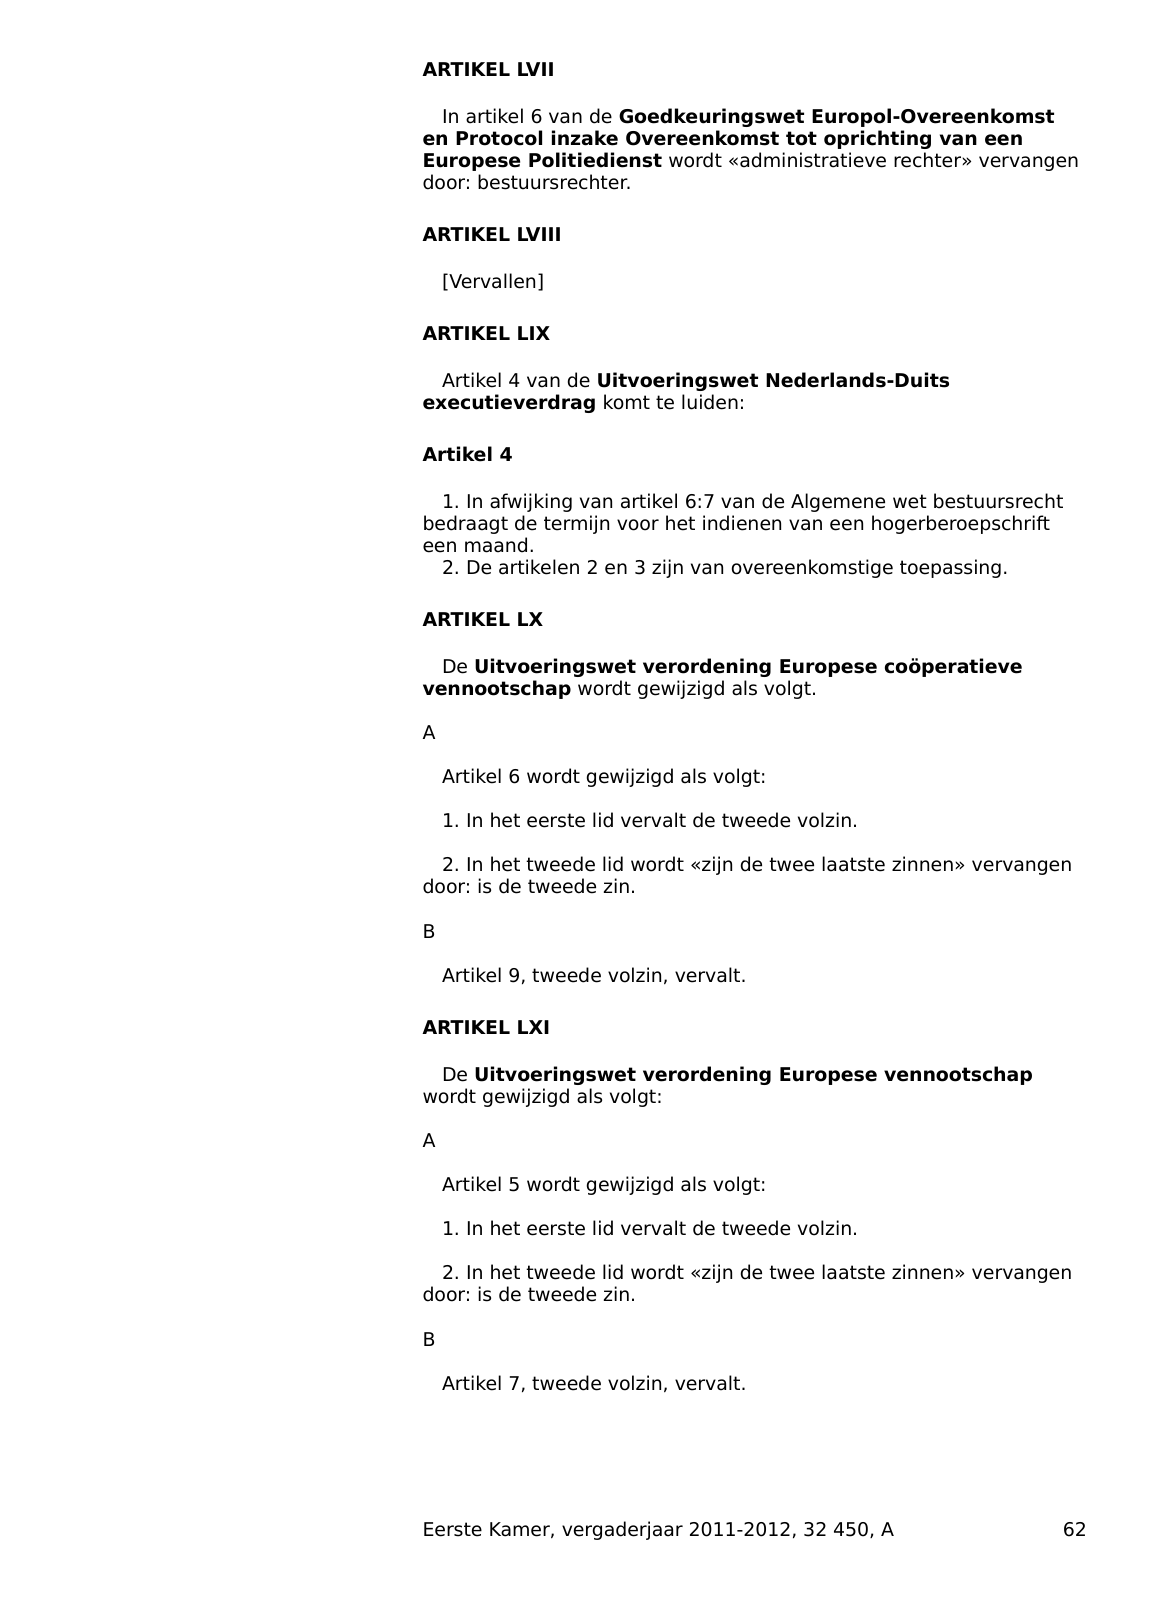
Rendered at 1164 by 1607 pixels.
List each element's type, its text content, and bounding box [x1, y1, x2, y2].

text 1. In het eerste lid vervalt de tweede volzin. [422, 1218, 1087, 1240]
text Artikel 4 van de Uitvoeringswet Nederlands-Duits executieverdrag komt te luiden: [422, 370, 1087, 414]
text 2. De artikelen 2 en 3 zijn van overeenkomstige toepassing. [422, 557, 1087, 579]
text 1. In het eerste lid vervalt de tweede volzin. [422, 810, 1087, 832]
text De Uitvoeringswet verordening Europese vennootschap wordt gewijzigd als volgt: [422, 1064, 1087, 1108]
text Artikel 5 wordt gewijzigd als volgt: [422, 1174, 1087, 1196]
text 1. In afwijking van artikel 6:7 van de Algemene wet bestuursrecht bedraagt de termijn voor het indienen van een hogerberoepschrift een maand. [422, 491, 1087, 557]
subtitle ARTIKEL LVII [422, 59, 1087, 81]
text Artikel 9, tweede volzin, vervalt. [422, 965, 1087, 987]
text Artikel 6 wordt gewijzigd als volgt: [422, 766, 1087, 788]
text B [422, 921, 1087, 942]
subtitle ARTIKEL LIX [422, 323, 1087, 345]
text De Uitvoeringswet verordening Europese coöperatieve vennootschap wordt gewijzigd als volgt. [422, 656, 1087, 700]
text A [422, 1130, 1087, 1152]
text 2. In het tweede lid wordt «zijn de twee laatste zinnen» vervangen door: is de tweede zin. [422, 854, 1087, 898]
text [Vervallen] [422, 271, 1087, 293]
text In artikel 6 van de Goedkeuringswet Europol-Overeenkomst en Protocol inzake Overeenkomst tot oprichting van een Europese Politiedienst wordt «administratieve rechter» vervangen door: bestuursrechter. [422, 106, 1087, 194]
subtitle ARTIKEL LXI [422, 1017, 1087, 1039]
text Artikel 7, tweede volzin, vervalt. [422, 1373, 1087, 1394]
subtitle ARTIKEL LVIII [422, 224, 1087, 246]
text 2. In het tweede lid wordt «zijn de twee laatste zinnen» vervangen door: is de tweede zin. [422, 1262, 1087, 1306]
subtitle Artikel 4 [422, 444, 1087, 466]
text B [422, 1328, 1087, 1350]
text A [422, 722, 1087, 744]
subtitle ARTIKEL LX [422, 609, 1087, 631]
